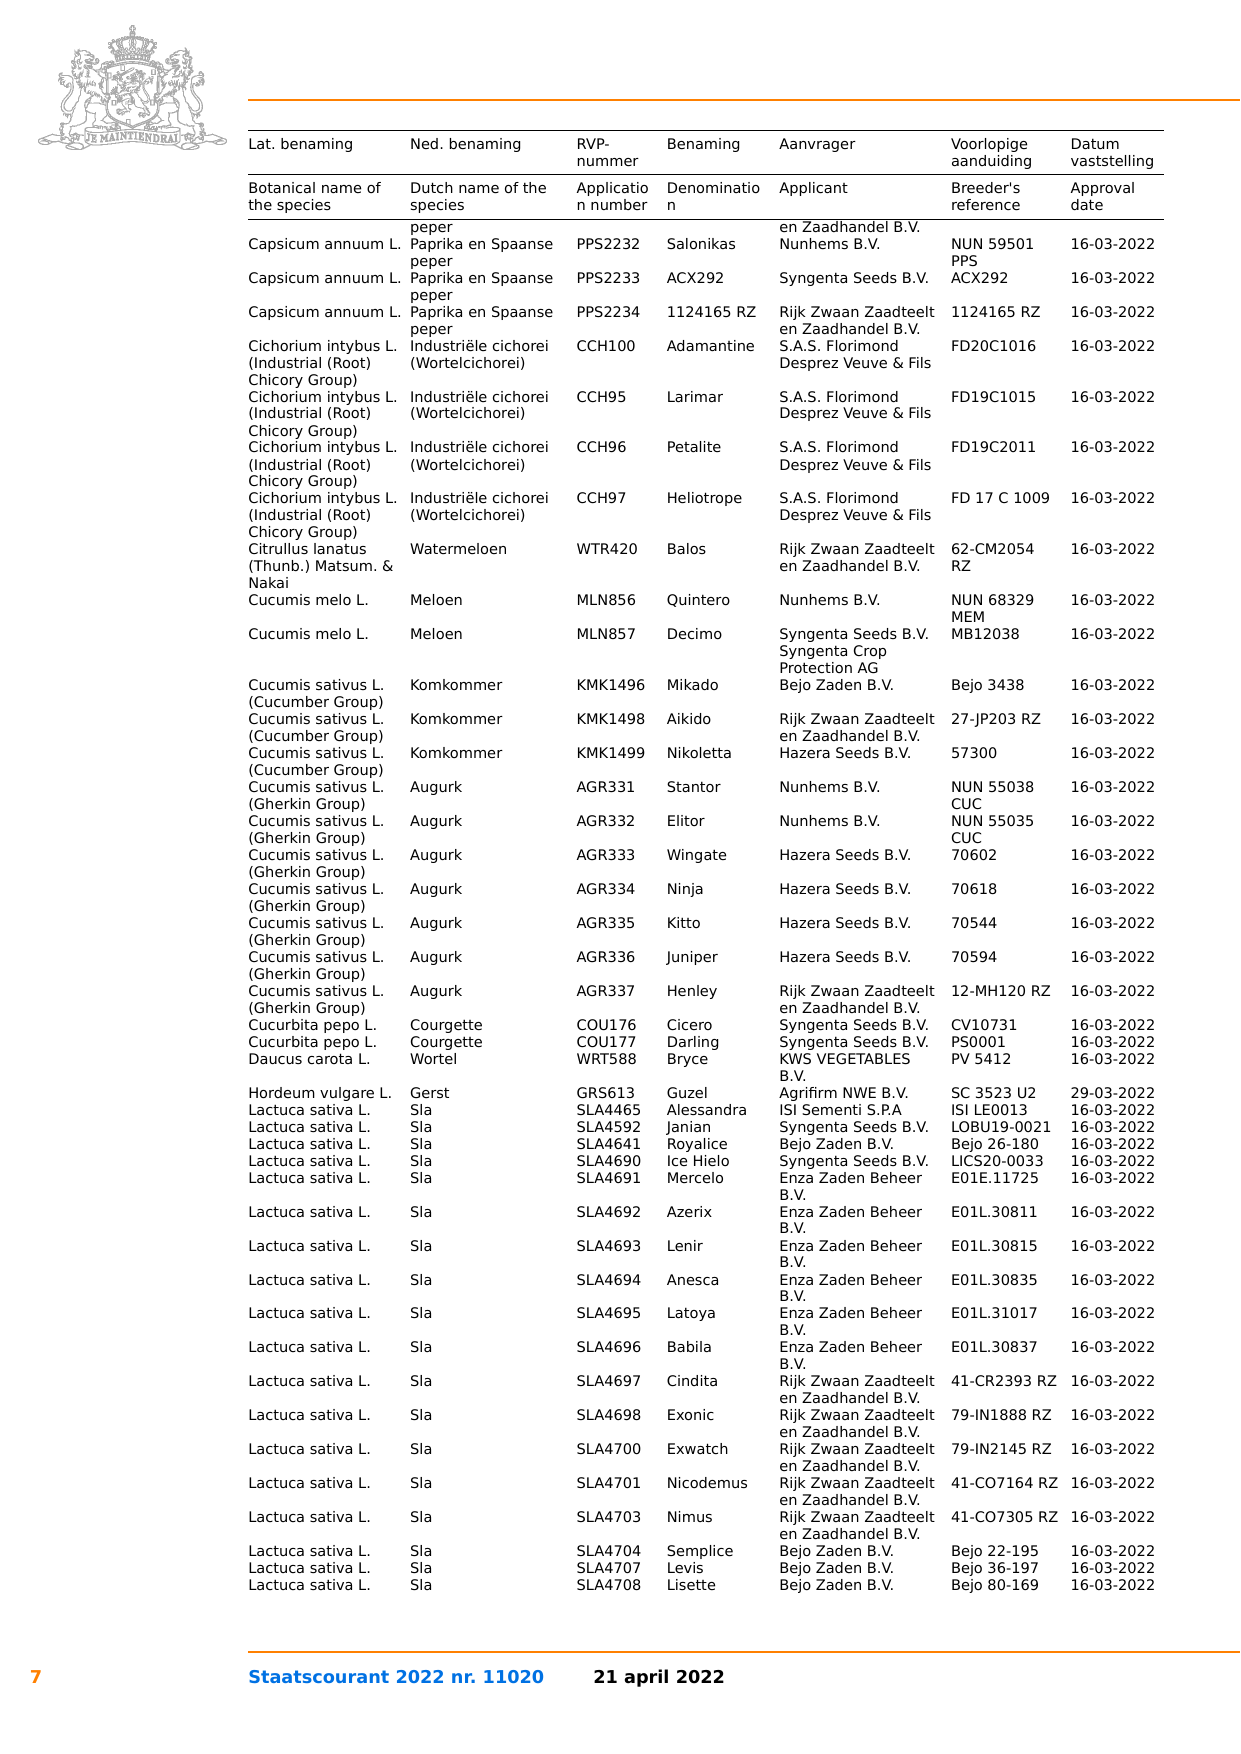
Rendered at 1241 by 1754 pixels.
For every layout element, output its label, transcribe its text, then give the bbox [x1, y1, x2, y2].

table_cell 12-MH120 RZ [945, 983, 1064, 1017]
table_cell Hordeum vulgare L. [248, 1085, 404, 1102]
table_cell Approval date [1065, 175, 1163, 219]
table_cell Lactuca sativa L. [248, 1339, 404, 1373]
table_cell Sla [404, 1119, 570, 1136]
table_cell Wortel [404, 1051, 570, 1084]
table_cell Syngenta Seeds B.V. [773, 1119, 945, 1136]
table_cell Hazera Seeds B.V. [773, 915, 945, 949]
table_cell Industriële cichorei (Wortelcichorei) [404, 490, 570, 541]
table_cell Nicodemus [661, 1475, 773, 1509]
table_cell SLA4641 [570, 1136, 661, 1152]
table_cell 16-03-2022 [1065, 779, 1163, 813]
table_cell 16-03-2022 [1065, 592, 1163, 626]
table_cell Nunhems B.V. [773, 779, 945, 813]
table_cell Cucumis melo L. [248, 626, 404, 643]
table_cell Enza Zaden Beheer B.V. [773, 1204, 945, 1237]
table_cell Aikido [661, 711, 773, 745]
table_cell Lactuca sativa L. [248, 1560, 404, 1577]
table_cell SLA4698 [570, 1407, 661, 1441]
table_cell Augurk [404, 847, 570, 881]
table_cell Sla [404, 1136, 570, 1152]
table_cell 16-03-2022 [1065, 1238, 1163, 1271]
table_cell LICS20-0033 [945, 1153, 1064, 1169]
table_cell FD19C1015 [945, 389, 1064, 439]
table_cell Wingate [661, 847, 773, 881]
table_cell Cucumis sativus L. (Gherkin Group) [248, 813, 404, 847]
table_cell Augurk [404, 915, 570, 949]
table_cell SLA4693 [570, 1238, 661, 1271]
table_cell Rijk Zwaan Zaadteelt en Zaadhandel B.V. [773, 1509, 945, 1543]
table_cell Cucumis sativus L. (Gherkin Group) [248, 847, 404, 881]
table_cell PPS2232 [570, 236, 661, 269]
table_cell Courgette [404, 1034, 570, 1051]
table_cell 70544 [945, 915, 1064, 949]
table_cell 16-03-2022 [1065, 1051, 1163, 1084]
table_cell PV 5412 [945, 1051, 1064, 1084]
table_cell 16-03-2022 [1065, 847, 1163, 881]
table_cell Mikado [661, 677, 773, 711]
table_cell Rijk Zwaan Zaadteelt en Zaadhandel B.V. [773, 711, 945, 745]
table_cell Rijk Zwaan Zaadteelt en Zaadhandel B.V. [773, 1475, 945, 1509]
table_cell 16-03-2022 [1065, 915, 1163, 949]
table_cell Juniper [661, 949, 773, 983]
table_cell Bejo 26-180 [945, 1136, 1064, 1152]
table_cell Sla [404, 1543, 570, 1560]
table_cell Adamantine [661, 338, 773, 388]
table_cell Enza Zaden Beheer B.V. [773, 1305, 945, 1339]
table_cell Capsicum annuum L. [248, 304, 404, 337]
table_cell GRS613 [570, 1085, 661, 1102]
table_cell Citrullus lanatus (Thunb.) Matsum. & Nakai [248, 541, 404, 592]
table_cell 16-03-2022 [1065, 1339, 1163, 1373]
table_cell 16-03-2022 [1065, 983, 1163, 1017]
table_cell ISI LE0013 [945, 1102, 1064, 1118]
table_cell SLA4695 [570, 1305, 661, 1339]
table_cell 1124165 RZ [945, 304, 1064, 337]
table_cell 16-03-2022 [1065, 270, 1163, 303]
table_cell 16-03-2022 [1065, 745, 1163, 779]
table_cell CCH96 [570, 439, 661, 490]
table_cell 16-03-2022 [1065, 677, 1163, 711]
table_cell SC 3523 U2 [945, 1085, 1064, 1102]
table_cell Lactuca sativa L. [248, 1407, 404, 1441]
table_cell NUN 55038 CUC [945, 779, 1064, 813]
table_cell LOBU19-0021 [945, 1119, 1064, 1136]
table_cell Sla [404, 1153, 570, 1169]
table_cell SLA4690 [570, 1153, 661, 1169]
table_cell Hazera Seeds B.V. [773, 881, 945, 915]
table_cell Lactuca sativa L. [248, 1509, 404, 1543]
table_cell Sla [404, 1441, 570, 1475]
table_cell Breeder's reference [945, 175, 1064, 219]
table_cell Guzel [661, 1085, 773, 1102]
table_cell SLA4694 [570, 1271, 661, 1305]
table_cell Sla [404, 1373, 570, 1407]
table_cell Kitto [661, 915, 773, 949]
table_cell Watermeloen [404, 541, 570, 592]
table_cell SLA4708 [570, 1577, 661, 1594]
table_cell ACX292 [945, 270, 1064, 303]
table_cell Cichorium intybus L. (Industrial (Root) Chicory Group) [248, 389, 404, 439]
table_cell Sla [404, 1407, 570, 1441]
table_cell Cucumis sativus L. (Gherkin Group) [248, 779, 404, 813]
table_cell Anesca [661, 1271, 773, 1305]
table_cell Rijk Zwaan Zaadteelt en Zaadhandel B.V. [773, 983, 945, 1017]
table_cell Enza Zaden Beheer B.V. [773, 1170, 945, 1203]
table_cell KMK1498 [570, 711, 661, 745]
table_header Lat. benaming [248, 131, 404, 174]
table_cell Levis [661, 1560, 773, 1577]
table_cell Latoya [661, 1305, 773, 1339]
table_cell [661, 643, 773, 677]
table_cell MB12038 [945, 626, 1064, 643]
table_cell 16-03-2022 [1065, 1204, 1163, 1237]
table_cell Sla [404, 1170, 570, 1203]
table_cell 79-IN2145 RZ [945, 1441, 1064, 1475]
table_cell Daucus carota L. [248, 1051, 404, 1084]
table_cell Bejo 80-169 [945, 1577, 1064, 1594]
table_cell 16-03-2022 [1065, 1509, 1163, 1543]
table_cell Cucumis sativus L. (Cucumber Group) [248, 677, 404, 711]
table_cell 16-03-2022 [1065, 1271, 1163, 1305]
table_cell 70602 [945, 847, 1064, 881]
table_cell Bejo 36-197 [945, 1560, 1064, 1577]
table_cell Heliotrope [661, 490, 773, 541]
table_cell 16-03-2022 [1065, 1017, 1163, 1034]
table_cell Lactuca sativa L. [248, 1119, 404, 1136]
table_cell Rijk Zwaan Zaadteelt en Zaadhandel B.V. [773, 1407, 945, 1441]
table_cell WTR420 [570, 541, 661, 592]
table_cell Paprika en Spaanse peper [404, 270, 570, 303]
table_cell Nimus [661, 1509, 773, 1543]
table_cell 16-03-2022 [1065, 1305, 1163, 1339]
table_cell Sla [404, 1305, 570, 1339]
table_cell Royalice [661, 1136, 773, 1152]
table_cell Exwatch [661, 1441, 773, 1475]
table_cell Sla [404, 1238, 570, 1271]
table_cell Cucumis sativus L. (Cucumber Group) [248, 711, 404, 745]
table_cell 70594 [945, 949, 1064, 983]
table_cell Denomination [661, 175, 773, 219]
table_cell Capsicum annuum L. [248, 270, 404, 303]
table_cell FD20C1016 [945, 338, 1064, 388]
table_cell Bejo Zaden B.V. [773, 1560, 945, 1577]
table_cell KMK1496 [570, 677, 661, 711]
table_cell Cichorium intybus L. (Industrial (Root) Chicory Group) [248, 338, 404, 388]
table_cell AGR337 [570, 983, 661, 1017]
table_cell ACX292 [661, 270, 773, 303]
table_cell FD 17 C 1009 [945, 490, 1064, 541]
table_cell Azerix [661, 1204, 773, 1237]
table_cell [945, 220, 1064, 236]
table_cell 57300 [945, 745, 1064, 779]
picture [38, 25, 227, 150]
table_cell 16-03-2022 [1065, 1475, 1163, 1509]
table_cell SLA4692 [570, 1204, 661, 1237]
table_cell 16-03-2022 [1065, 1153, 1163, 1169]
table_cell Gerst [404, 1085, 570, 1102]
table_cell Syngenta Seeds B.V. [773, 626, 945, 643]
table_cell 41-CO7164 RZ [945, 1475, 1064, 1509]
table_cell Sla [404, 1204, 570, 1237]
table_cell MLN856 [570, 592, 661, 626]
table_cell Rijk Zwaan Zaadteelt en Zaadhandel B.V. [773, 1373, 945, 1407]
table_cell Bejo 3438 [945, 677, 1064, 711]
table_cell Sla [404, 1102, 570, 1118]
table_cell CV10731 [945, 1017, 1064, 1034]
table_cell Darling [661, 1034, 773, 1051]
table_cell Paprika en Spaanse peper [404, 304, 570, 337]
table_cell Applicant [773, 175, 945, 219]
table_cell 16-03-2022 [1065, 1577, 1163, 1594]
table_cell NUN 68329 MEM [945, 592, 1064, 626]
table_cell CCH97 [570, 490, 661, 541]
table_cell S.A.S. Florimond Desprez Veuve & Fils [773, 439, 945, 490]
table_cell AGR332 [570, 813, 661, 847]
table_cell 16-03-2022 [1065, 881, 1163, 915]
table_cell 16-03-2022 [1065, 1441, 1163, 1475]
table_header Benaming [661, 131, 773, 174]
table_cell Cucumis sativus L. (Cucumber Group) [248, 745, 404, 779]
table_cell Dutch name of the species [404, 175, 570, 219]
table_cell NUN 59501 PPS [945, 236, 1064, 269]
table_cell Cucumis sativus L. (Gherkin Group) [248, 881, 404, 915]
table_cell SLA4691 [570, 1170, 661, 1203]
table_cell [248, 643, 404, 677]
table_cell Lactuca sativa L. [248, 1543, 404, 1560]
table_cell WRT588 [570, 1051, 661, 1084]
table_cell SLA4700 [570, 1441, 661, 1475]
table_cell Lactuca sativa L. [248, 1271, 404, 1305]
table_cell Sla [404, 1339, 570, 1373]
table_cell Application number [570, 175, 661, 219]
table_cell 16-03-2022 [1065, 949, 1163, 983]
table_cell Sla [404, 1577, 570, 1594]
table_cell Cucumis sativus L. (Gherkin Group) [248, 915, 404, 949]
table_header Aanvrager [773, 131, 945, 174]
table_cell Meloen [404, 626, 570, 643]
table_cell Enza Zaden Beheer B.V. [773, 1238, 945, 1271]
table_cell Industriële cichorei (Wortelcichorei) [404, 439, 570, 490]
table_cell Augurk [404, 779, 570, 813]
table_cell Courgette [404, 1017, 570, 1034]
table_cell Cucumis melo L. [248, 592, 404, 626]
table_cell AGR334 [570, 881, 661, 915]
table_cell en Zaadhandel B.V. [773, 220, 945, 236]
table_cell Cucurbita pepo L. [248, 1034, 404, 1051]
table_cell 16-03-2022 [1065, 541, 1163, 592]
table_cell 16-03-2022 [1065, 711, 1163, 745]
table_cell AGR333 [570, 847, 661, 881]
table_cell COU177 [570, 1034, 661, 1051]
table_cell Sla [404, 1475, 570, 1509]
table_cell Petalite [661, 439, 773, 490]
table_cell [570, 643, 661, 677]
table_cell 41-CO7305 RZ [945, 1509, 1064, 1543]
table_cell Nunhems B.V. [773, 592, 945, 626]
table_cell SLA4703 [570, 1509, 661, 1543]
table_cell COU176 [570, 1017, 661, 1034]
table_cell AGR336 [570, 949, 661, 983]
table_header Ned. benaming [404, 131, 570, 174]
table_cell Cucurbita pepo L. [248, 1017, 404, 1034]
table_cell Lactuca sativa L. [248, 1102, 404, 1118]
table_cell Lactuca sativa L. [248, 1238, 404, 1271]
table_cell 16-03-2022 [1065, 1136, 1163, 1152]
table_cell CCH95 [570, 389, 661, 439]
table_cell Babila [661, 1339, 773, 1373]
table_cell CCH100 [570, 338, 661, 388]
table_cell S.A.S. Florimond Desprez Veuve & Fils [773, 338, 945, 388]
table_cell Meloen [404, 592, 570, 626]
table_cell E01E.11725 [945, 1170, 1064, 1203]
table_cell [661, 220, 773, 236]
table_cell Syngenta Crop Protection AG [773, 643, 945, 677]
table_cell Henley [661, 983, 773, 1017]
table_cell 16-03-2022 [1065, 1170, 1163, 1203]
table_cell Larimar [661, 389, 773, 439]
table_cell Janian [661, 1119, 773, 1136]
table_cell Hazera Seeds B.V. [773, 949, 945, 983]
table_cell 16-03-2022 [1065, 1102, 1163, 1118]
table_cell SLA4697 [570, 1373, 661, 1407]
table_cell 16-03-2022 [1065, 1407, 1163, 1441]
table_cell peper [404, 220, 570, 236]
table_cell Semplice [661, 1543, 773, 1560]
table_cell 16-03-2022 [1065, 1543, 1163, 1560]
table_cell 62-CM2054 RZ [945, 541, 1064, 592]
table_cell E01L.30811 [945, 1204, 1064, 1237]
table_cell 16-03-2022 [1065, 236, 1163, 269]
table_cell Hazera Seeds B.V. [773, 847, 945, 881]
table_cell E01L.30835 [945, 1271, 1064, 1305]
table_cell 16-03-2022 [1065, 338, 1163, 388]
table_cell SLA4707 [570, 1560, 661, 1577]
table_cell Mercelo [661, 1170, 773, 1203]
table_cell SLA4704 [570, 1543, 661, 1560]
table_cell Rijk Zwaan Zaadteelt en Zaadhandel B.V. [773, 541, 945, 592]
table_cell 16-03-2022 [1065, 1034, 1163, 1051]
table_cell Cichorium intybus L. (Industrial (Root) Chicory Group) [248, 490, 404, 541]
table_cell Augurk [404, 881, 570, 915]
table_cell Lactuca sativa L. [248, 1204, 404, 1237]
table_cell 16-03-2022 [1065, 389, 1163, 439]
table_cell AGR335 [570, 915, 661, 949]
table_cell Alessandra [661, 1102, 773, 1118]
table_cell Lactuca sativa L. [248, 1170, 404, 1203]
table_cell Balos [661, 541, 773, 592]
table_cell Agrifirm NWE B.V. [773, 1085, 945, 1102]
table_cell [404, 643, 570, 677]
table_cell Lenir [661, 1238, 773, 1271]
table_cell Lactuca sativa L. [248, 1441, 404, 1475]
table_cell KMK1499 [570, 745, 661, 779]
table_cell SLA4701 [570, 1475, 661, 1509]
table_cell Bejo 22-195 [945, 1543, 1064, 1560]
table_cell Komkommer [404, 711, 570, 745]
table_cell Cindita [661, 1373, 773, 1407]
table_cell Lactuca sativa L. [248, 1136, 404, 1152]
table_cell PS0001 [945, 1034, 1064, 1051]
table_cell Lactuca sativa L. [248, 1577, 404, 1594]
table_cell Augurk [404, 983, 570, 1017]
table_cell Industriële cichorei (Wortelcichorei) [404, 338, 570, 388]
table_cell Rijk Zwaan Zaadteelt en Zaadhandel B.V. [773, 304, 945, 337]
table_cell Cichorium intybus L. (Industrial (Root) Chicory Group) [248, 439, 404, 490]
table_cell 16-03-2022 [1065, 1373, 1163, 1407]
table_cell 16-03-2022 [1065, 626, 1163, 643]
table_cell Botanical name of the species [248, 175, 404, 219]
table_cell 29-03-2022 [1065, 1085, 1163, 1102]
table_cell Ice Hielo [661, 1153, 773, 1169]
table_cell Capsicum annuum L. [248, 236, 404, 269]
table_cell Sla [404, 1271, 570, 1305]
table_cell Stantor [661, 779, 773, 813]
table_cell 70618 [945, 881, 1064, 915]
table_cell 16-03-2022 [1065, 304, 1163, 337]
table_cell [1065, 643, 1163, 677]
table_cell 27-JP203 RZ [945, 711, 1064, 745]
table_cell 1124165 RZ [661, 304, 773, 337]
table_cell MLN857 [570, 626, 661, 643]
table_cell Komkommer [404, 677, 570, 711]
table_cell Elitor [661, 813, 773, 847]
table_cell Enza Zaden Beheer B.V. [773, 1271, 945, 1305]
table_cell [248, 220, 404, 236]
table_cell KWS VEGETABLES B.V. [773, 1051, 945, 1084]
table_cell E01L.31017 [945, 1305, 1064, 1339]
table_cell Ninja [661, 881, 773, 915]
table_header Datum vaststelling [1065, 131, 1163, 174]
table_cell Sla [404, 1509, 570, 1543]
table_cell Bejo Zaden B.V. [773, 1136, 945, 1152]
table_cell 16-03-2022 [1065, 1560, 1163, 1577]
table_cell Industriële cichorei (Wortelcichorei) [404, 389, 570, 439]
table_cell Syngenta Seeds B.V. [773, 270, 945, 303]
table_cell 16-03-2022 [1065, 490, 1163, 541]
table_cell Komkommer [404, 745, 570, 779]
table_cell Nunhems B.V. [773, 236, 945, 269]
table_cell Bejo Zaden B.V. [773, 1577, 945, 1594]
table_cell SLA4696 [570, 1339, 661, 1373]
table_cell PPS2234 [570, 304, 661, 337]
table_cell ISI Sementi S.P.A [773, 1102, 945, 1118]
table_cell Lisette [661, 1577, 773, 1594]
table_header RVP-nummer [570, 131, 661, 174]
table_cell Lactuca sativa L. [248, 1153, 404, 1169]
table_cell Syngenta Seeds B.V. [773, 1153, 945, 1169]
table_cell Enza Zaden Beheer B.V. [773, 1339, 945, 1373]
table_cell Quintero [661, 592, 773, 626]
table_cell Sla [404, 1560, 570, 1577]
table_cell NUN 55035 CUC [945, 813, 1064, 847]
table_cell Lactuca sativa L. [248, 1373, 404, 1407]
table_cell Cucumis sativus L. (Gherkin Group) [248, 949, 404, 983]
table_cell FD19C2011 [945, 439, 1064, 490]
table_cell Syngenta Seeds B.V. [773, 1034, 945, 1051]
table_cell S.A.S. Florimond Desprez Veuve & Fils [773, 389, 945, 439]
table_cell Augurk [404, 813, 570, 847]
table_cell Augurk [404, 949, 570, 983]
table_cell S.A.S. Florimond Desprez Veuve & Fils [773, 490, 945, 541]
table_cell Nikoletta [661, 745, 773, 779]
table_cell 16-03-2022 [1065, 813, 1163, 847]
table_cell Lactuca sativa L. [248, 1305, 404, 1339]
table_cell 79-IN1888 RZ [945, 1407, 1064, 1441]
table_cell Lactuca sativa L. [248, 1475, 404, 1509]
table_cell Salonikas [661, 236, 773, 269]
table_cell Rijk Zwaan Zaadteelt en Zaadhandel B.V. [773, 1441, 945, 1475]
table_cell [570, 220, 661, 236]
table_cell PPS2233 [570, 270, 661, 303]
table_cell Decimo [661, 626, 773, 643]
table_cell Hazera Seeds B.V. [773, 745, 945, 779]
table_cell E01L.30815 [945, 1238, 1064, 1271]
table_cell Syngenta Seeds B.V. [773, 1017, 945, 1034]
table_cell Bejo Zaden B.V. [773, 677, 945, 711]
table_cell 16-03-2022 [1065, 1119, 1163, 1136]
table_cell [1065, 220, 1163, 236]
table_cell 16-03-2022 [1065, 439, 1163, 490]
table_cell E01L.30837 [945, 1339, 1064, 1373]
table_cell Nunhems B.V. [773, 813, 945, 847]
table_cell SLA4592 [570, 1119, 661, 1136]
table_cell AGR331 [570, 779, 661, 813]
table_cell Cicero [661, 1017, 773, 1034]
table_cell 41-CR2393 RZ [945, 1373, 1064, 1407]
table_header Voorlopige aanduiding [945, 131, 1064, 174]
table_cell [945, 643, 1064, 677]
table_cell Bejo Zaden B.V. [773, 1543, 945, 1560]
table_cell Paprika en Spaanse peper [404, 236, 570, 269]
table_cell Bryce [661, 1051, 773, 1084]
table_cell Exonic [661, 1407, 773, 1441]
table_cell SLA4465 [570, 1102, 661, 1118]
table_cell Cucumis sativus L. (Gherkin Group) [248, 983, 404, 1017]
